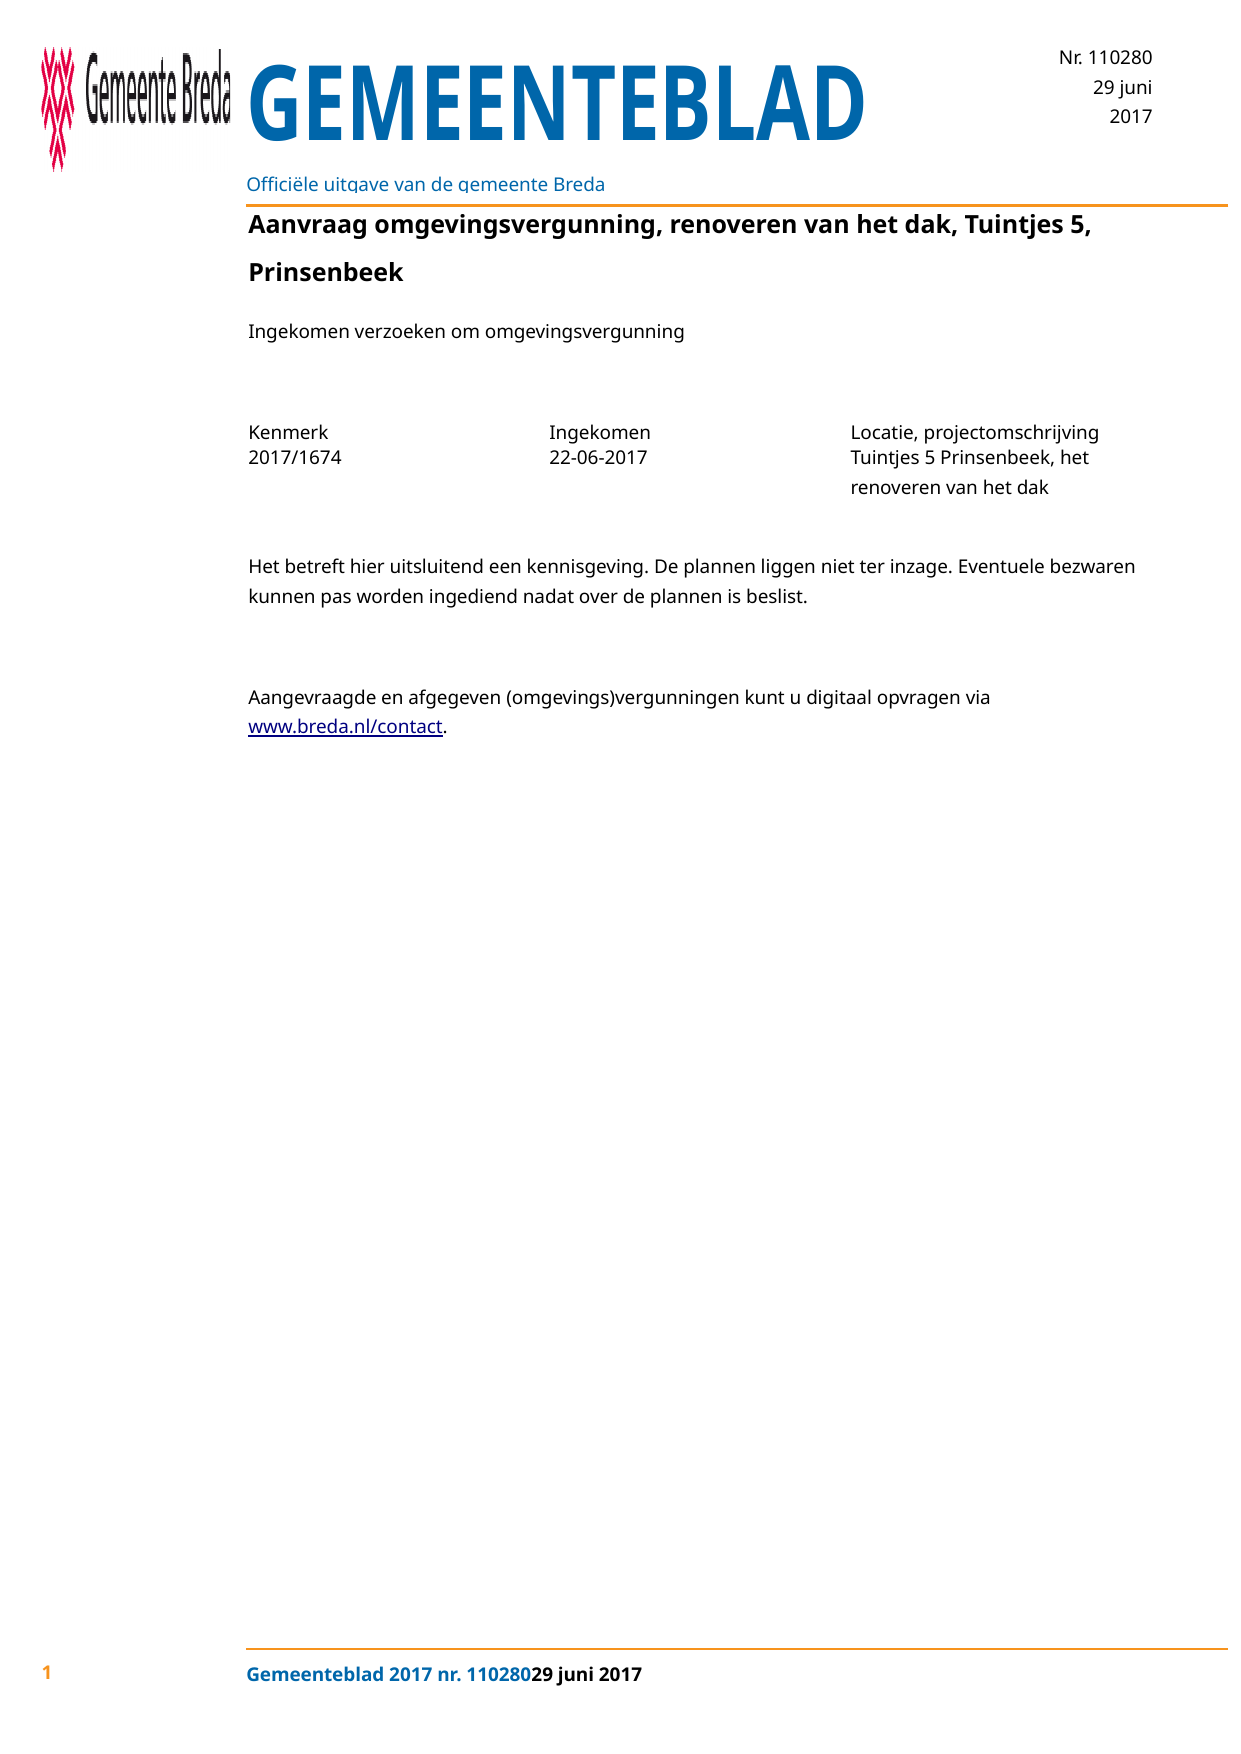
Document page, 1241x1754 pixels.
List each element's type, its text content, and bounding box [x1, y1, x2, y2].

table_cell Tuintjes 5 Prinsenbeek, het renoveren van het dak [850, 445, 1152, 500]
table_header Locatie, projectomschrijving [850, 419, 1152, 444]
table_header Ingekomen [549, 419, 850, 444]
table_header Kenmerk [248, 419, 549, 444]
text Het betreft hier uitsluitend een kennisgeving. De plannen liggen niet ter inzage. Eventuele bezwaren kunnen pas worden ingediend nadat over de plannen is beslist. [248, 553, 1152, 609]
text Aanvraag omgevingsvergunning, renoveren van het dak, Tuintjes 5, Prinsenbeek [248, 207, 1152, 288]
picture [41, 47, 231, 172]
text Ingekomen verzoeken om omgevingsvergunning [248, 318, 1152, 344]
text Aangevraagde en afgegeven (omgevings)vergunningen kunt u digitaal opvragen via www.breda.nl/contact. [248, 684, 1152, 739]
table_cell 2017/1674 [248, 445, 549, 500]
table_cell 22-06-2017 [549, 445, 850, 500]
